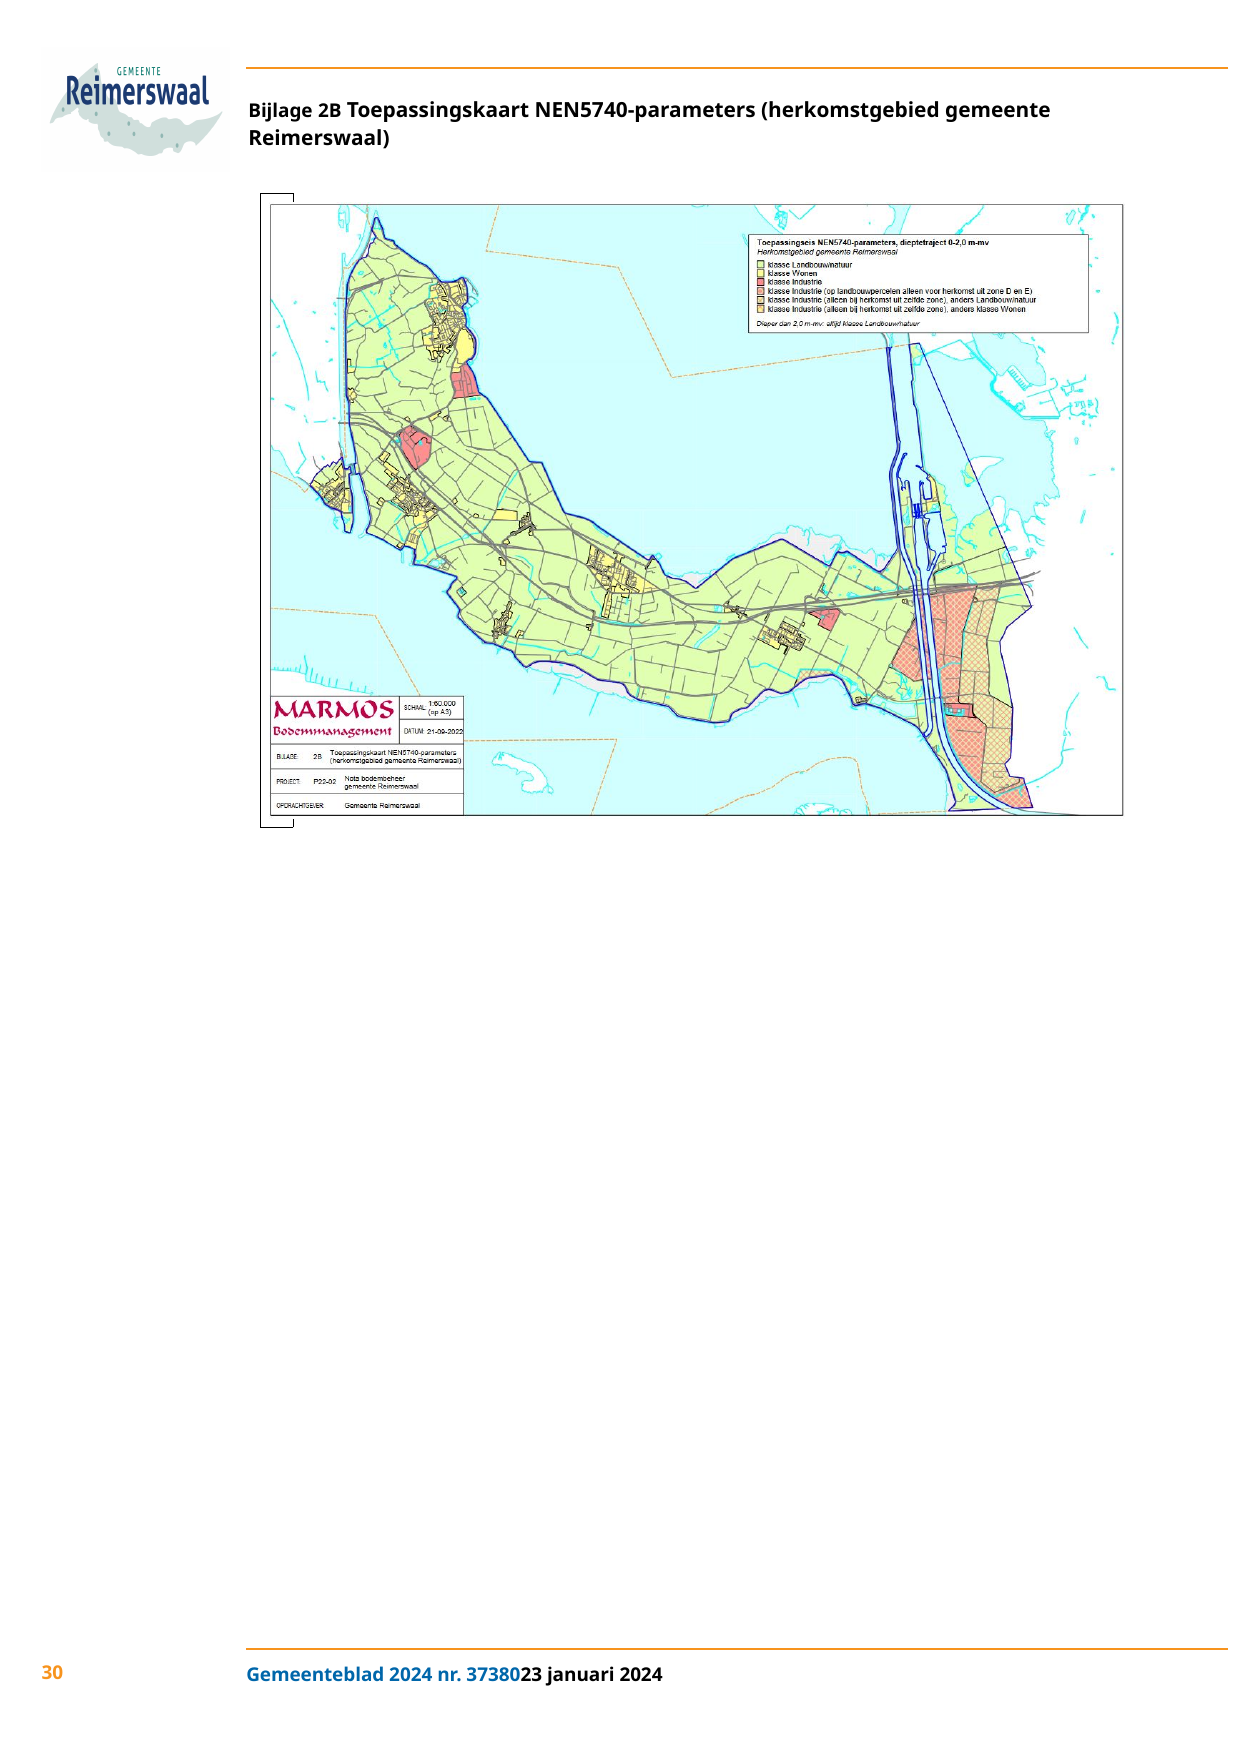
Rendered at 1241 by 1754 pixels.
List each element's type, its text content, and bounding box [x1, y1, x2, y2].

text Bijlage 2B Toepassingskaart NEN5740-parameters (herkomstgebied gemeente Reimerswaal) [248, 95, 1152, 152]
picture [268, 202, 1125, 819]
picture [41, 47, 231, 172]
